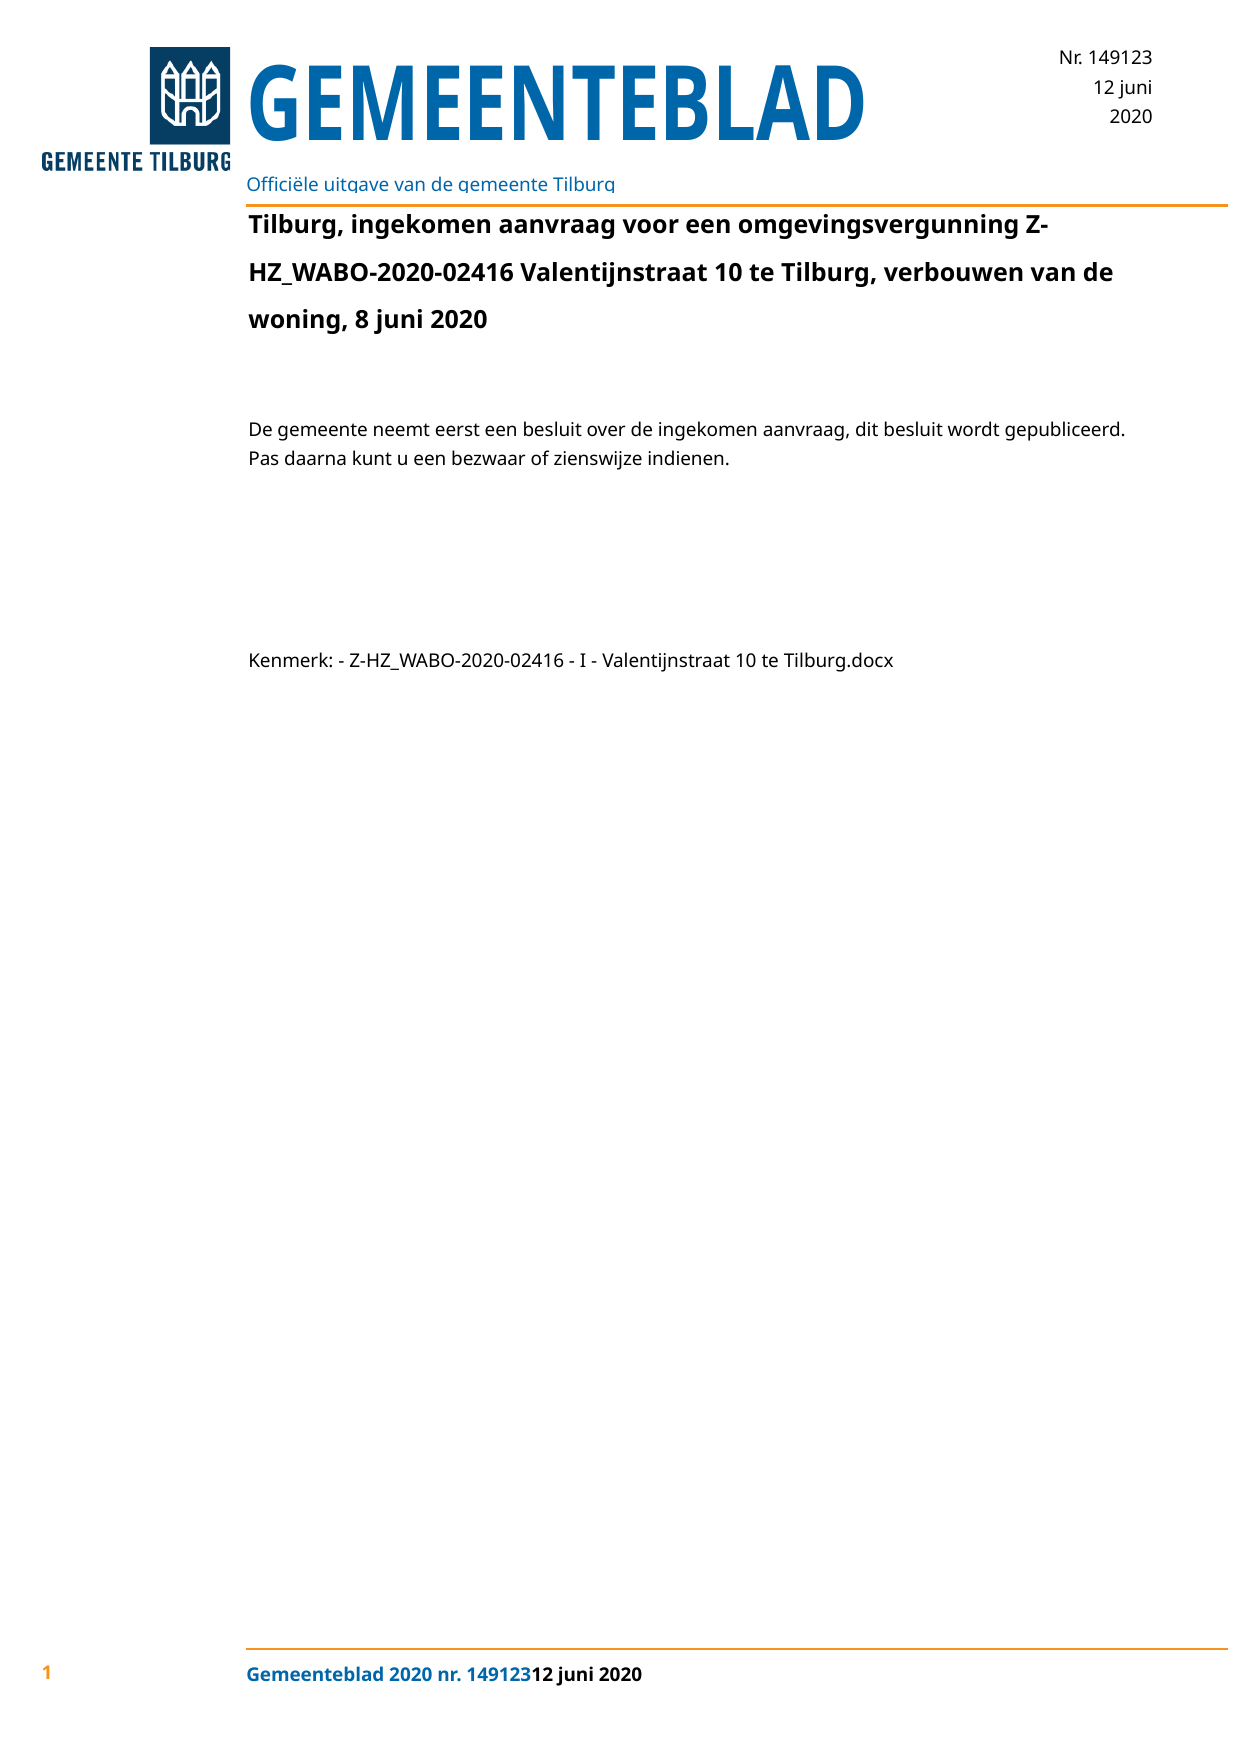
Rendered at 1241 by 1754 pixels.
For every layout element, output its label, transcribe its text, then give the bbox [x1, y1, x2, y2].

text Kenmerk: - Z-HZ_WABO-2020-02416 - I - Valentijnstraat 10 te Tilburg.docx [248, 647, 1152, 673]
text De gemeente neemt eerst een besluit over de ingekomen aanvraag, dit besluit wordt gepubliceerd. Pas daarna kunt u een bezwaar of zienswijze indienen. [248, 416, 1152, 471]
text Tilburg, ingekomen aanvraag voor een omgevingsvergunning Z-HZ_WABO-2020-02416 Valentijnstraat 10 te Tilburg, verbouwen van de woning, 8 juni 2020 [248, 207, 1152, 336]
picture [41, 47, 231, 172]
